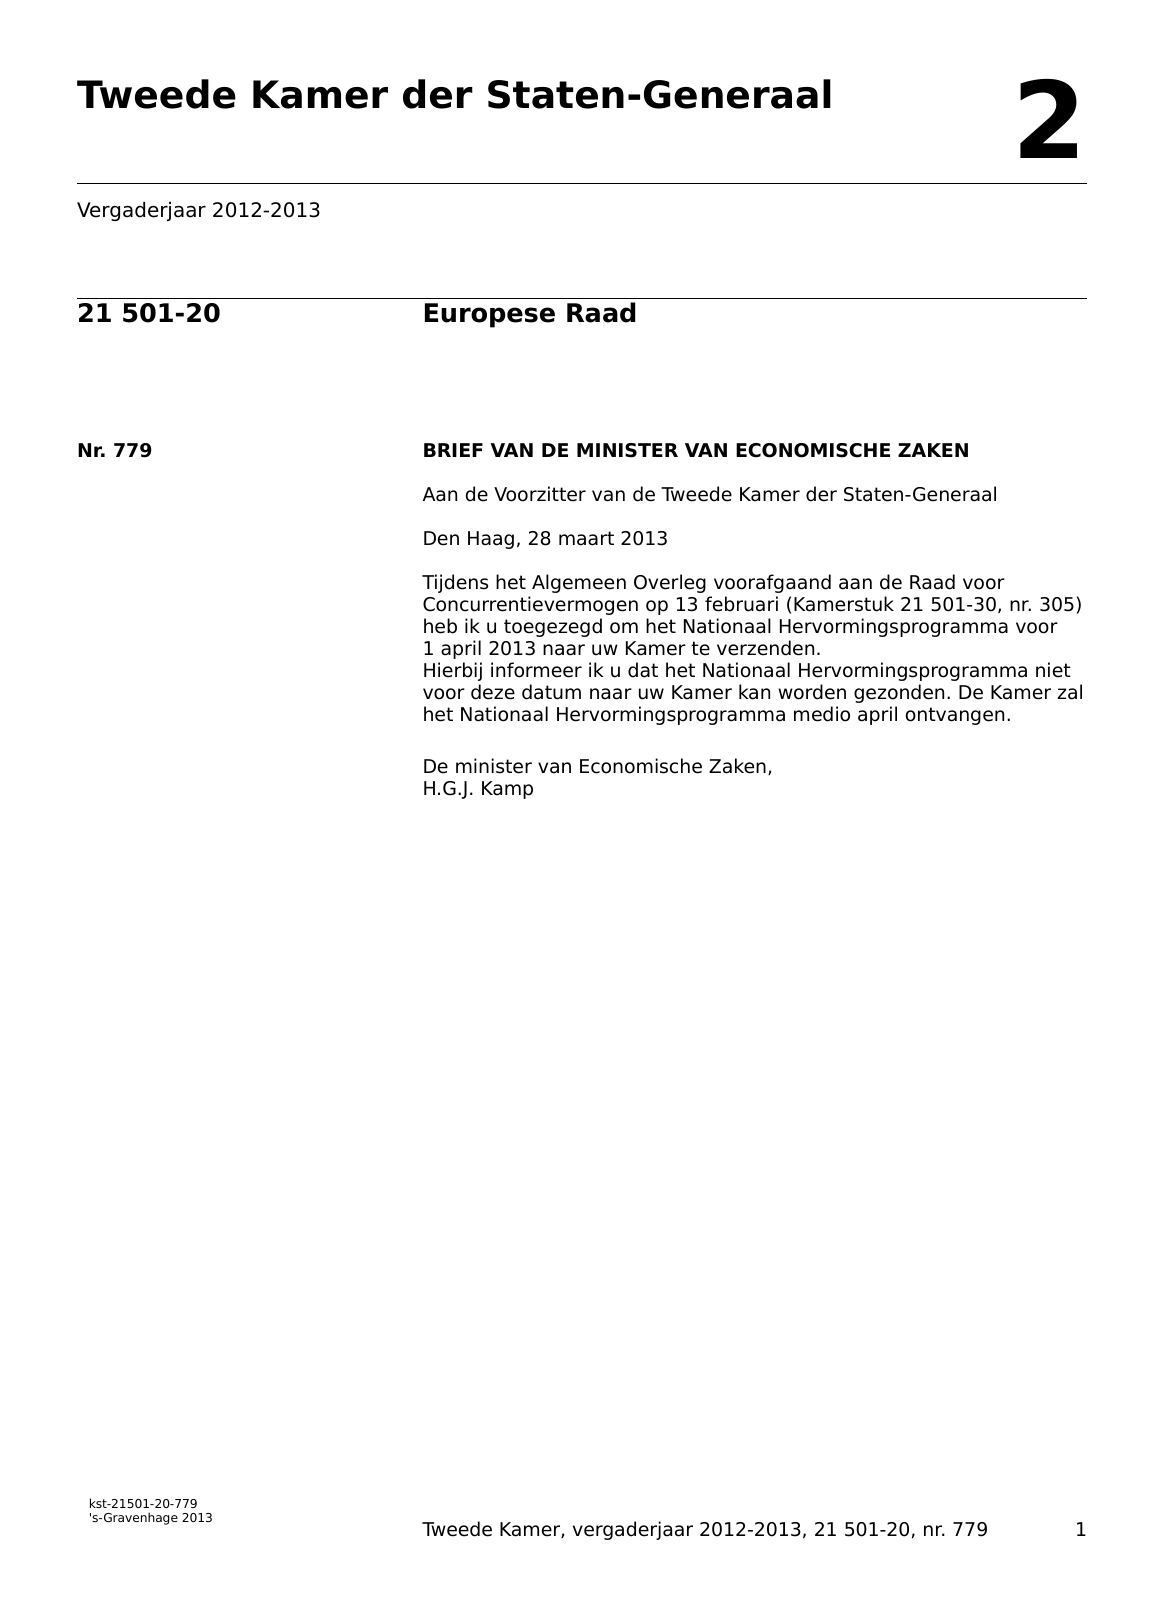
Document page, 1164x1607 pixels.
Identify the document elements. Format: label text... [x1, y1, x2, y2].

subtitle 21 501-20 Europese Raad [77, 299, 1087, 329]
text Tijdens het Algemeen Overleg voorafgaand aan de Raad voor Concurrentievermogen op 13 februari (Kamerstuk 21 501-30, nr. 305) heb ik u toegezegd om het Nationaal Hervormingsprogramma voor 1 april 2013 naar uw Kamer te verzenden. [422, 572, 1087, 660]
table_cell Vergaderjaar 2012-2013 [77, 184, 1087, 298]
text 's-Gravenhage 2013 [88, 1511, 323, 1525]
text kst-21501-20-779 [88, 1497, 323, 1511]
text Aan de Voorzitter van de Tweede Kamer der Staten-Generaal [422, 484, 1087, 506]
text De minister van Economische Zaken, H.G.J. Kamp [422, 756, 1087, 800]
subtitle Nr. 779 BRIEF VAN DE MINISTER VAN ECONOMISCHE ZAKEN [77, 440, 1087, 462]
text Den Haag, 28 maart 2013 [422, 528, 1087, 550]
table_header 2 [886, 59, 1087, 183]
table_header Tweede Kamer der Staten-Generaal [77, 59, 886, 183]
text Hierbij informeer ik u dat het Nationaal Hervormingsprogramma niet voor deze datum naar uw Kamer kan worden gezonden. De Kamer zal het Nationaal Hervormingsprogramma medio april ontvangen. [422, 660, 1087, 726]
